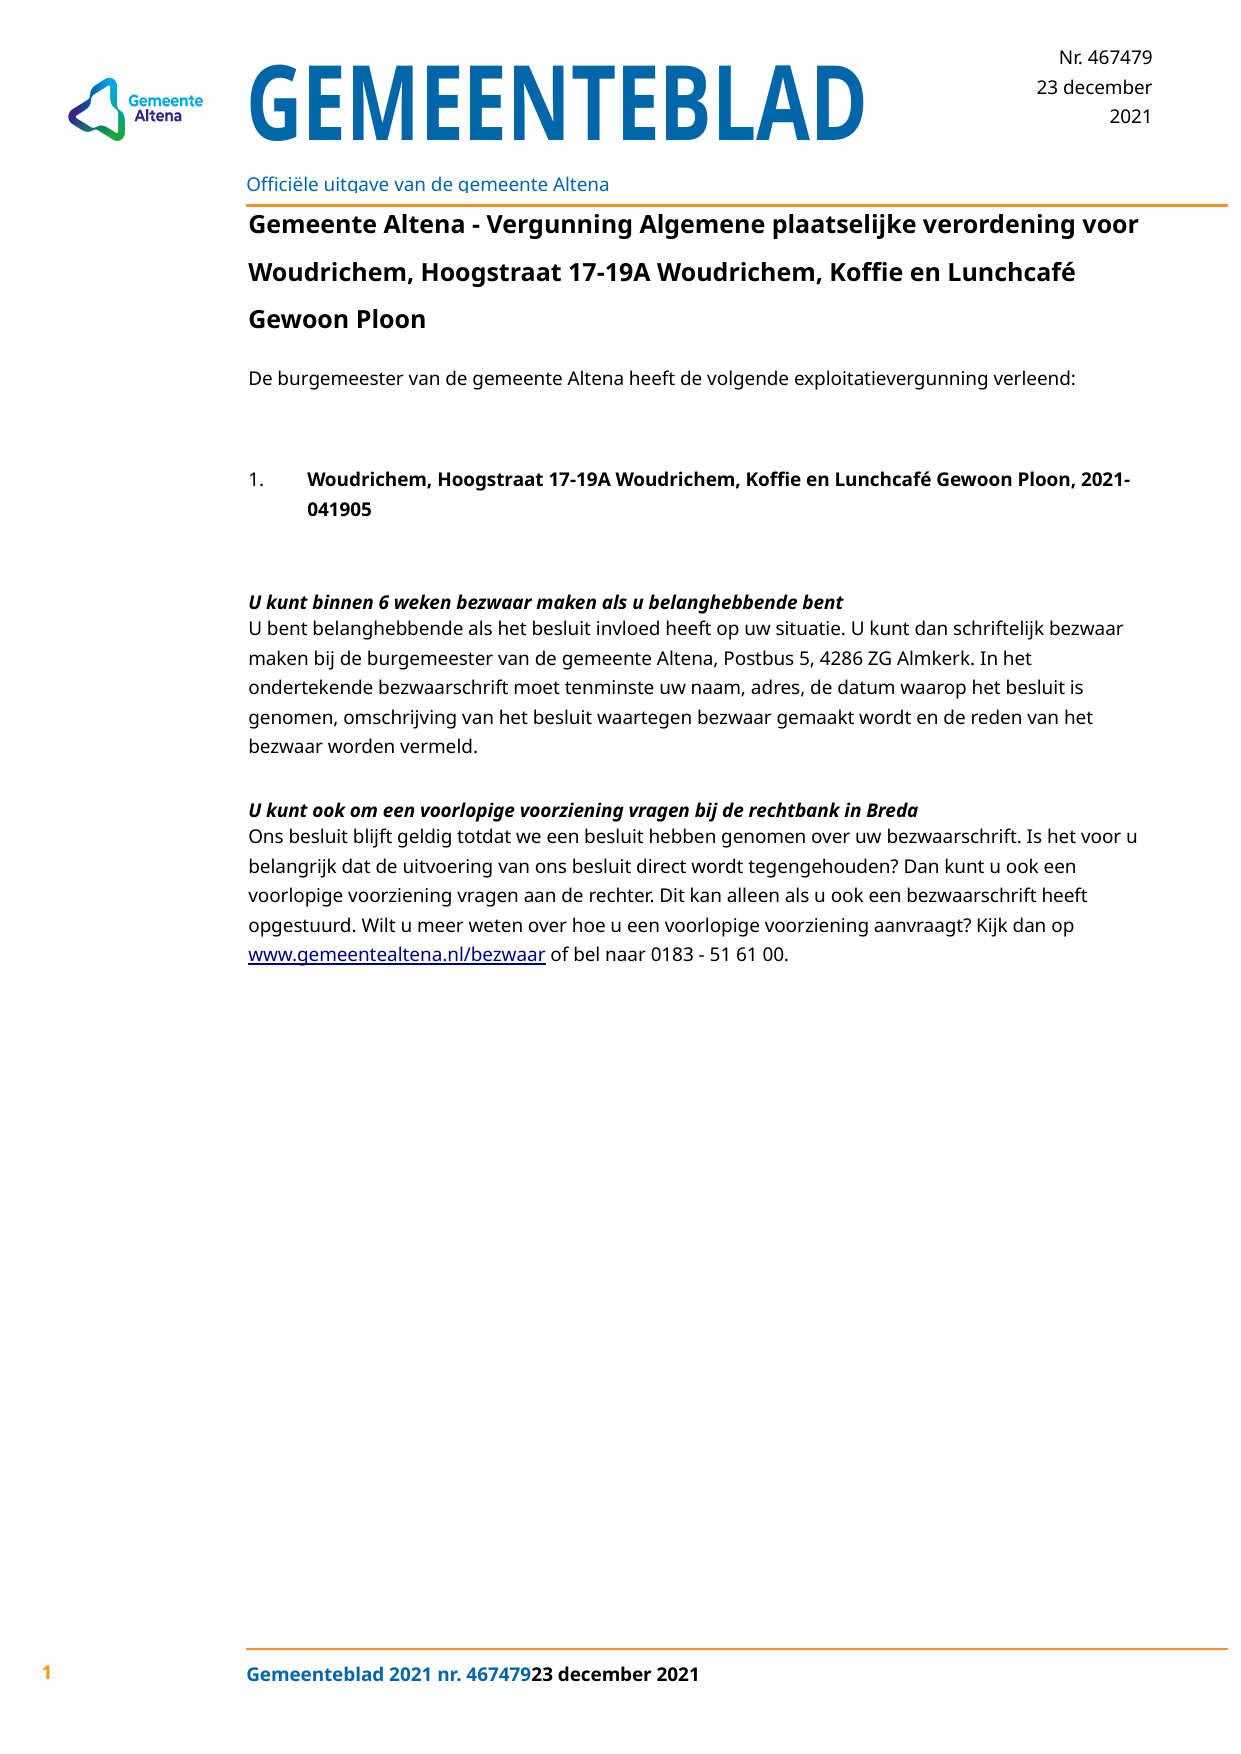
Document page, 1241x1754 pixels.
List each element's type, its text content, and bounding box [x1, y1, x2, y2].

picture [41, 47, 231, 172]
list Woudrichem, Hoogstraat 17-19A Woudrichem, Koffie en Lunchcafé Gewoon Ploon, 2021-041905 [248, 466, 1152, 522]
text U kunt binnen 6 weken bezwaar maken als u belanghebbende bent [248, 589, 1152, 615]
text De burgemeester van de gemeente Altena heeft de volgende exploitatievergunning verleend: [248, 366, 1152, 391]
text U bent belanghebbende als het besluit invloed heeft op uw situatie. U kunt dan schriftelijk bezwaar maken bij de burgemeester van de gemeente Altena, Postbus 5, 4286 ZG Almkerk. In het ondertekende bezwaarschrift moet tenminste uw naam, adres, de datum waarop het besluit is genomen, omschrijving van het besluit waartegen bezwaar gemaakt wordt en de reden van het bezwaar worden vermeld. [248, 615, 1152, 759]
text Ons besluit blijft geldig totdat we een besluit hebben genomen over uw bezwaarschrift. Is het voor u belangrijk dat de uitvoering van ons besluit direct wordt tegengehouden? Dan kunt u ook een voorlopige voorziening vragen aan de rechter. Dit kan alleen als u ook een bezwaarschrift heeft opgestuurd. Wilt u meer weten over hoe u een voorlopige voorziening aanvraagt? Kijk dan op www.gemeentealtena.nl/bezwaar of bel naar 0183 - 51 61 00. [248, 823, 1152, 967]
text Gemeente Altena - Vergunning Algemene plaatselijke verordening voor Woudrichem, Hoogstraat 17-19A Woudrichem, Koffie en Lunchcafé Gewoon Ploon [248, 207, 1152, 336]
text U kunt ook om een voorlopige voorziening vragen bij de rechtbank in Breda [248, 797, 1152, 823]
